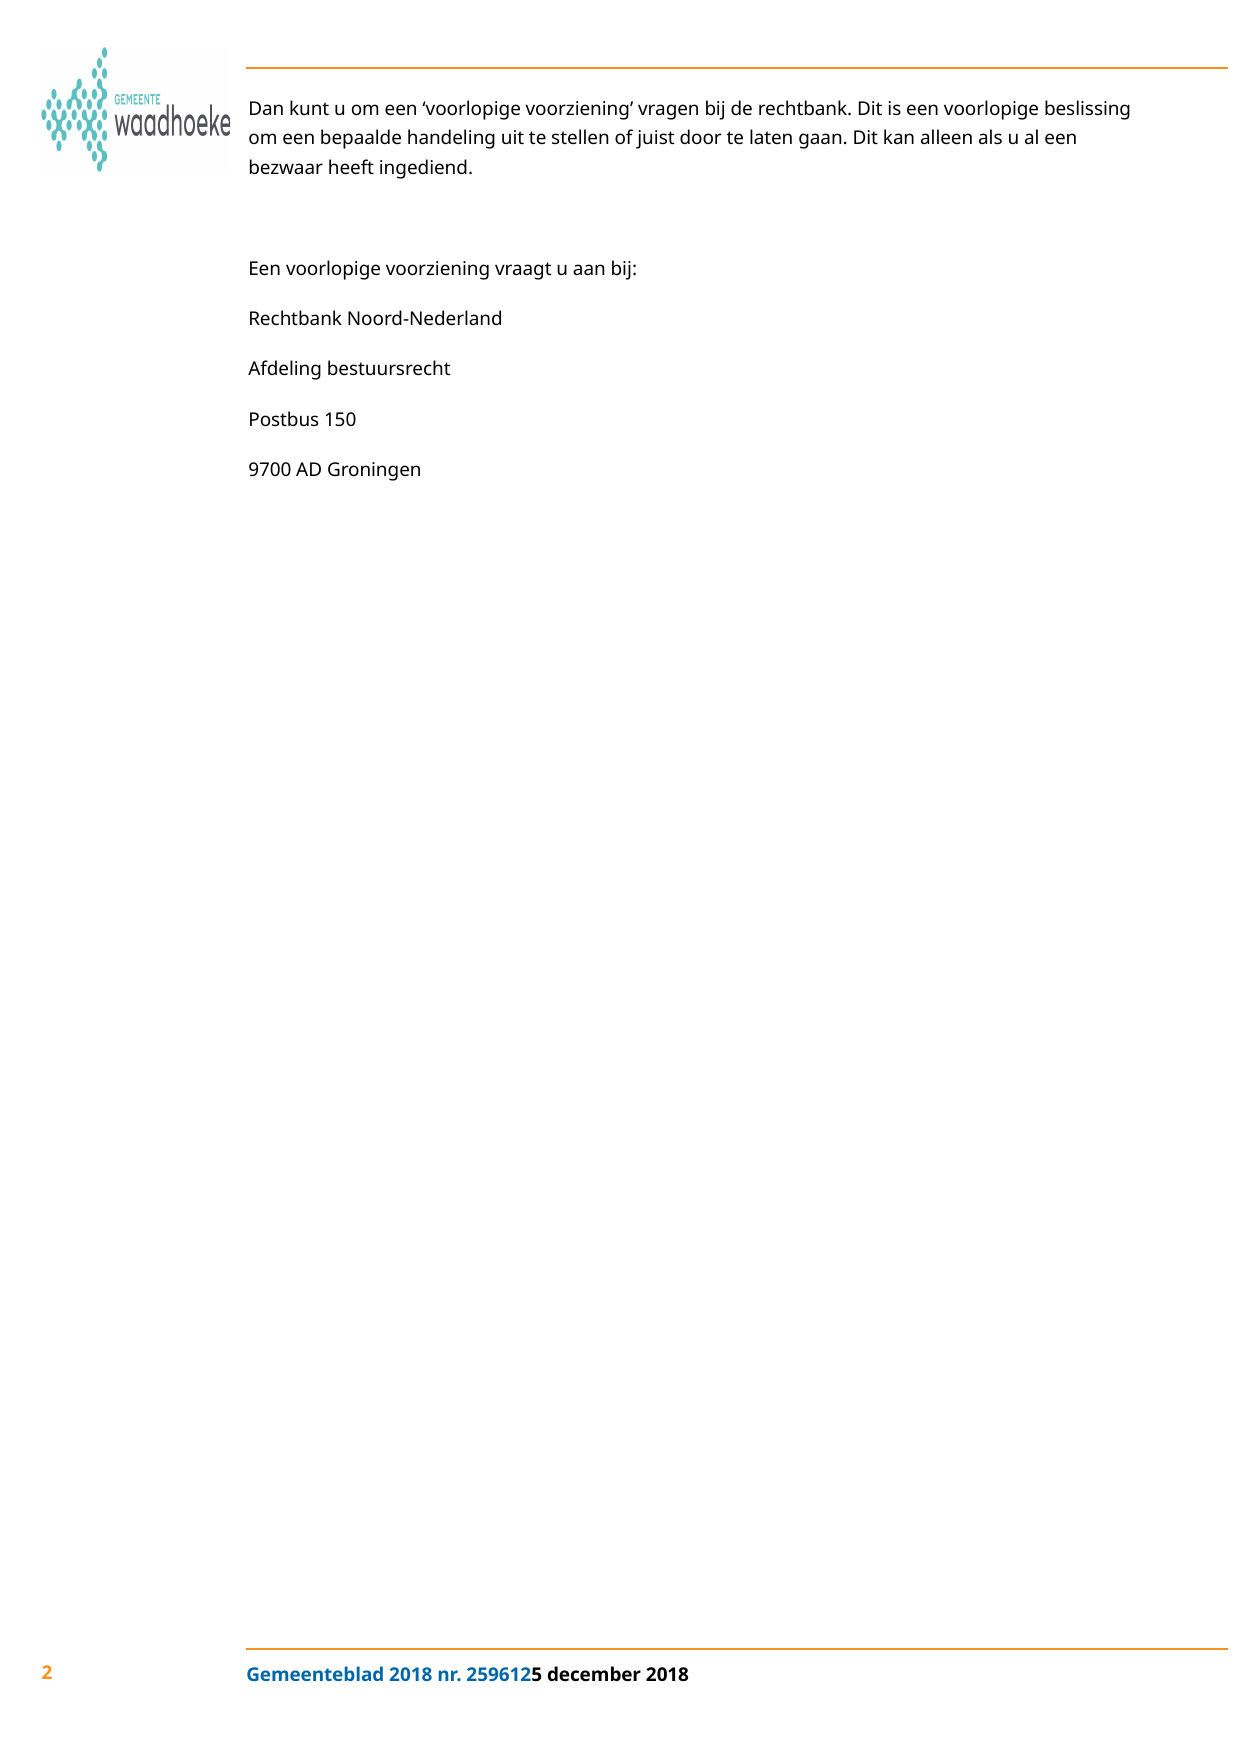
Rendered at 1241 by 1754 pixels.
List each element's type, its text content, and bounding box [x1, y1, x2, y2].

text Rechtbank Noord-Nederland [248, 305, 1152, 331]
text 9700 AD Groningen [248, 456, 1152, 482]
text Afdeling bestuursrecht [248, 356, 1152, 381]
text Postbus 150 [248, 406, 1152, 432]
text Dan kunt u om een ‘voorlopige voorziening’ vragen bij de rechtbank. Dit is een voorlopige beslissing om een bepaalde handeling uit te stellen of juist door te laten gaan. Dit kan alleen als u al een bezwaar heeft ingediend. [248, 95, 1152, 180]
text Een voorlopige voorziening vraagt u aan bij: [248, 255, 1152, 281]
picture [41, 47, 231, 172]
